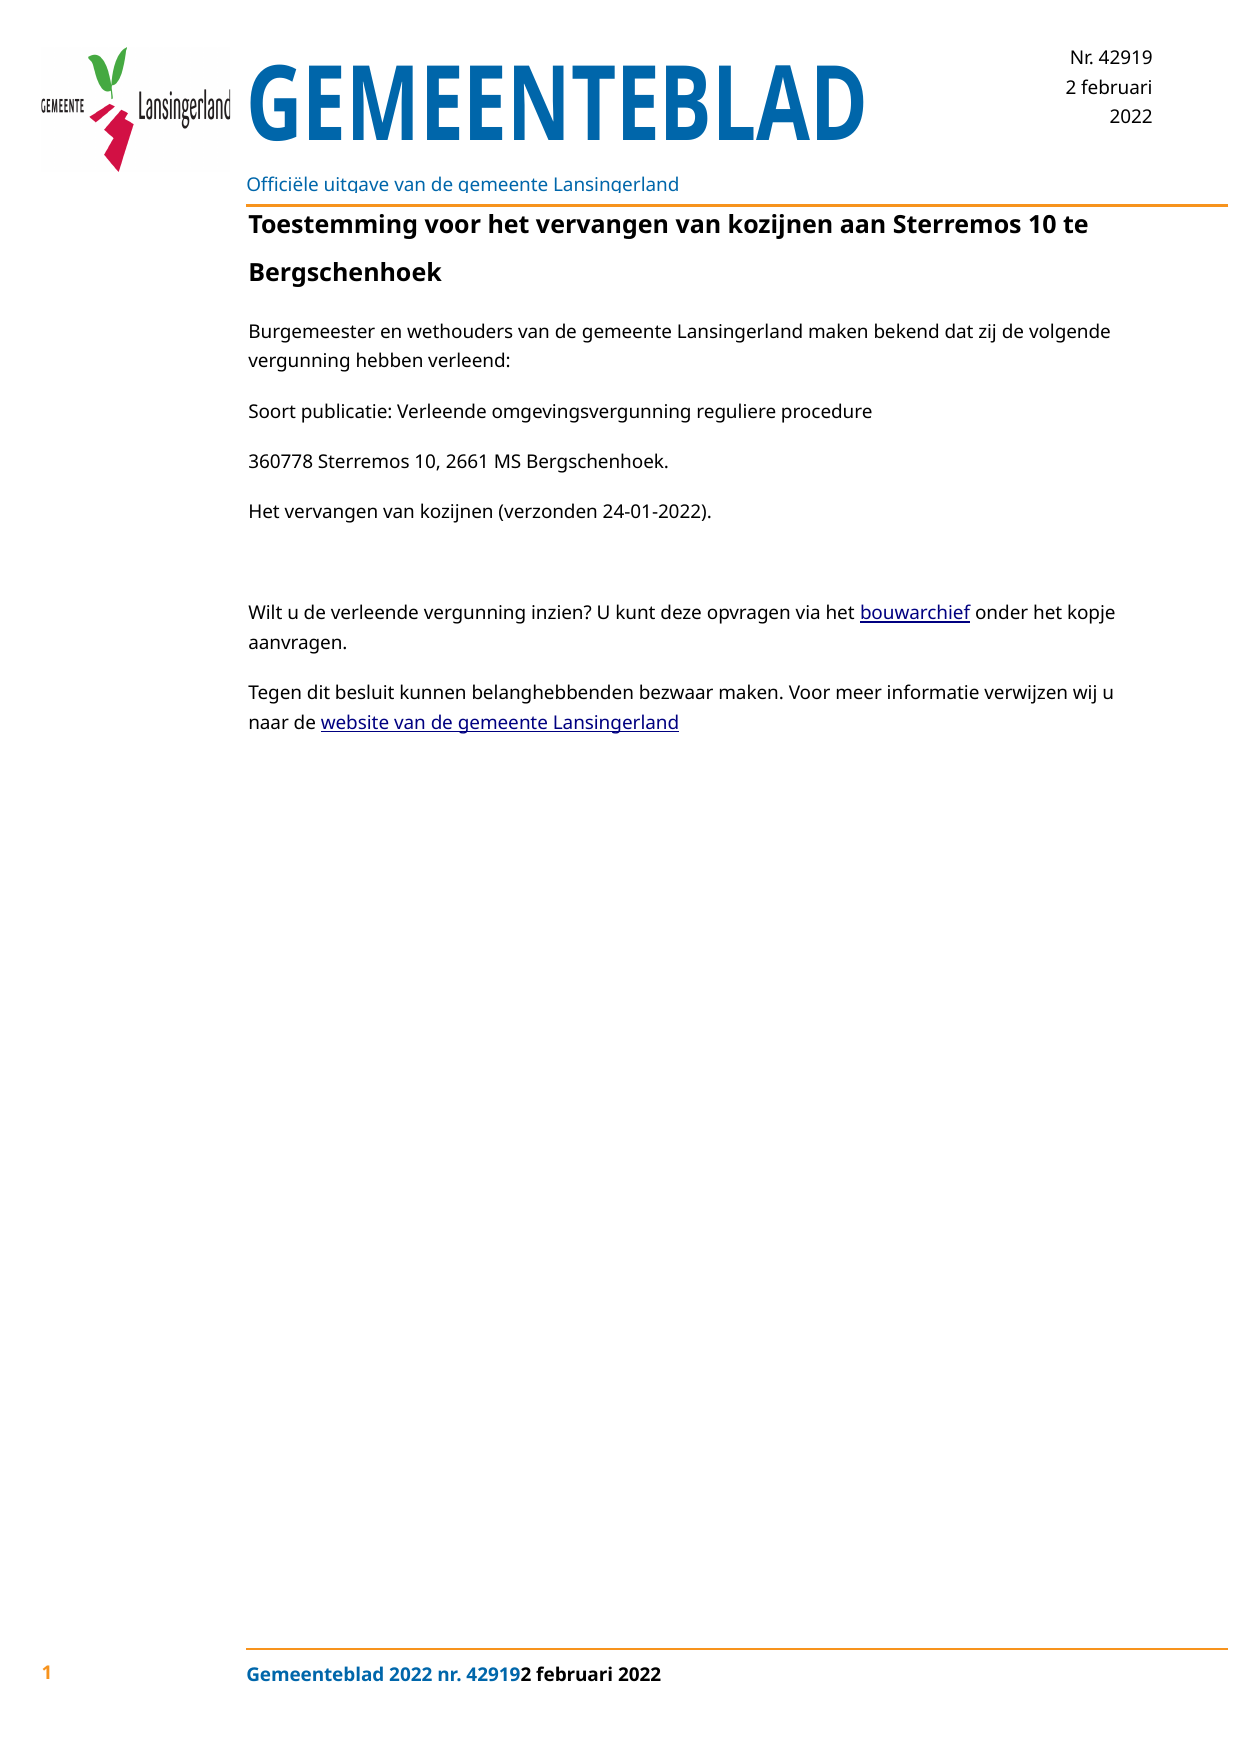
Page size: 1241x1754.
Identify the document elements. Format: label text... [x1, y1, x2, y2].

text Burgemeester en wethouders van de gemeente Lansingerland maken bekend dat zij de volgende vergunning hebben verleend: [248, 318, 1152, 373]
text Wilt u de verleende vergunning inzien? U kunt deze opvragen via het bouwarchief onder het kopje aanvragen. [248, 599, 1152, 655]
text Tegen dit besluit kunnen belanghebbenden bezwaar maken. Voor meer informatie verwijzen wij u naar de website van de gemeente Lansingerland [248, 679, 1152, 735]
text 360778 Sterremos 10, 2661 MS Bergschenhoek. [248, 448, 1152, 474]
picture [41, 47, 231, 172]
text Soort publicatie: Verleende omgevingsvergunning reguliere procedure [248, 398, 1152, 424]
text Toestemming voor het vervangen van kozijnen aan Sterremos 10 te Bergschenhoek [248, 207, 1152, 288]
text Het vervangen van kozijnen (verzonden 24-01-2022). [248, 499, 1152, 524]
